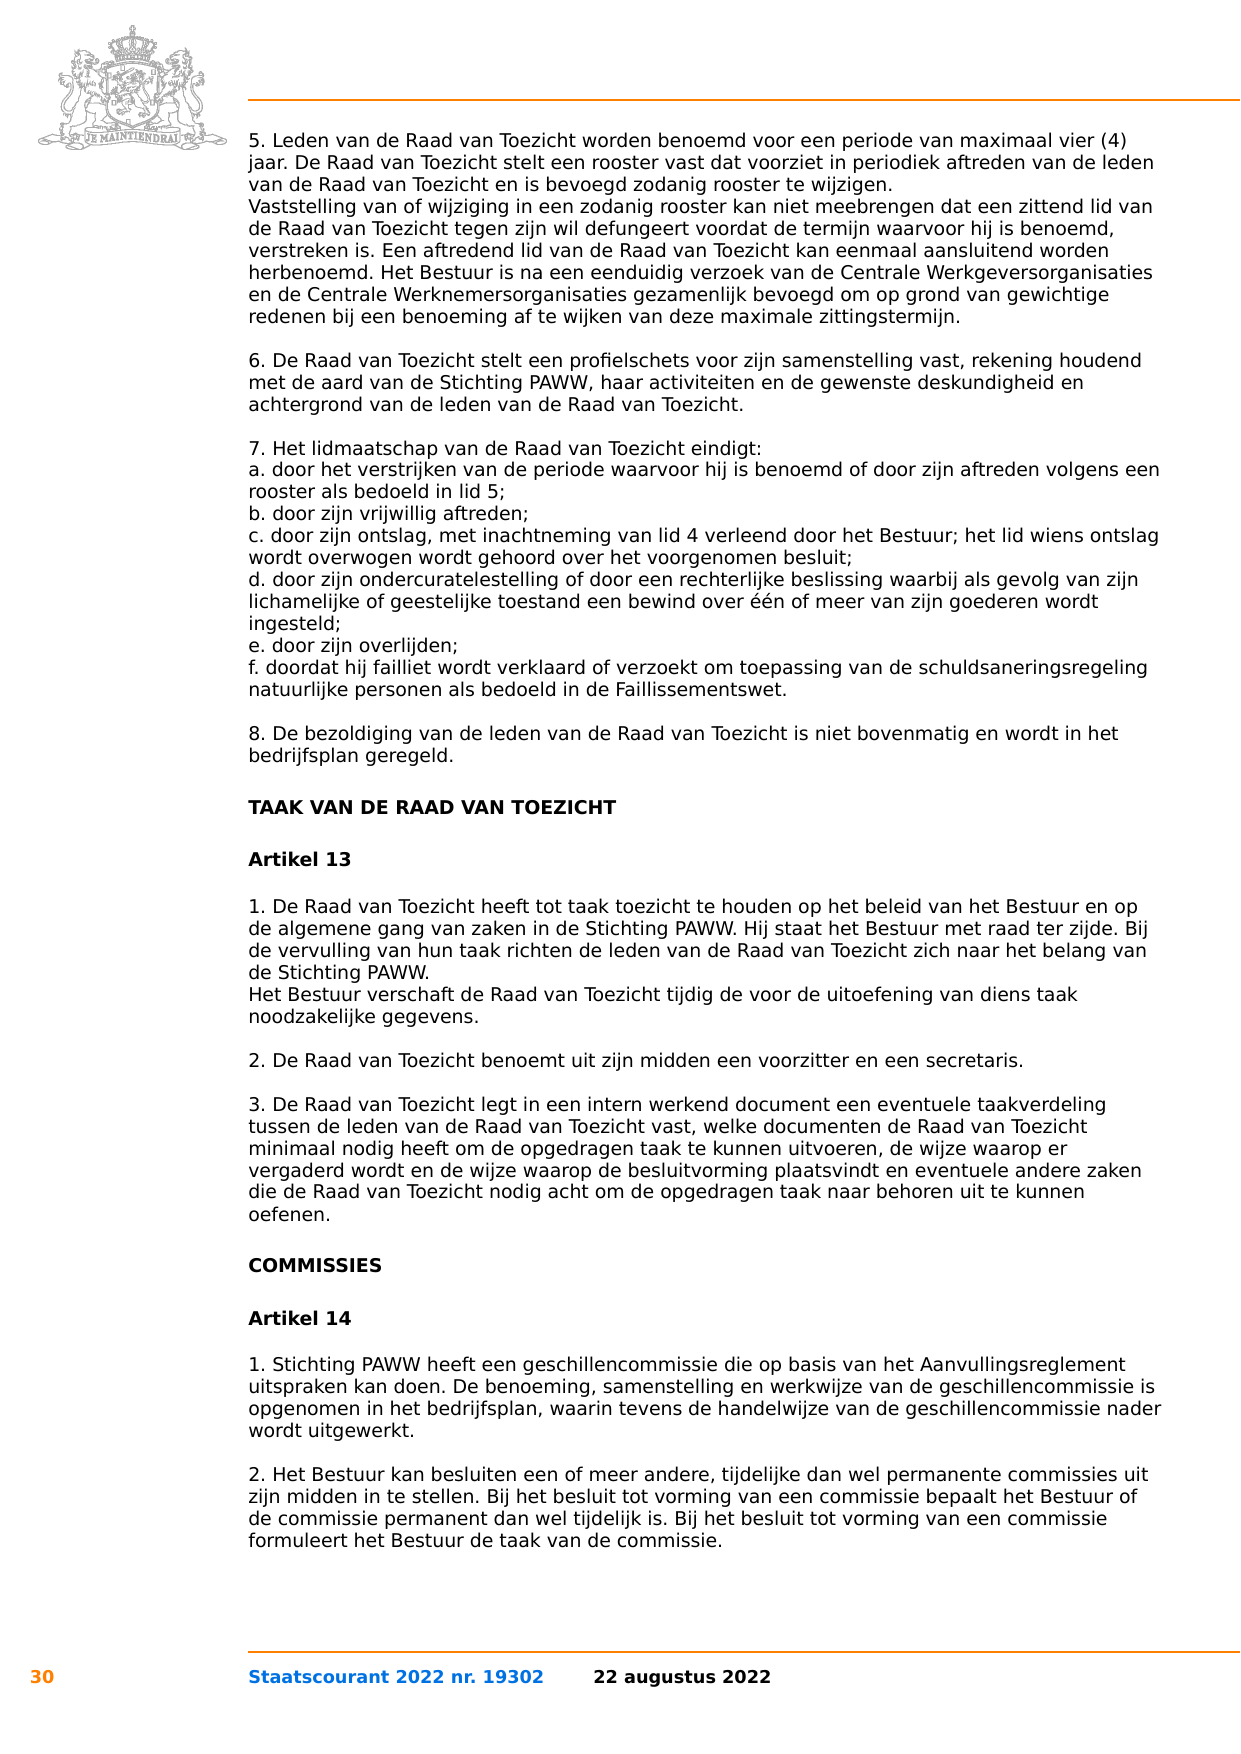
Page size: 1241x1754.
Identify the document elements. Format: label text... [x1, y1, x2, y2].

text 1. De Raad van Toezicht heeft tot taak toezicht te houden op het beleid van het Bestuur en op de algemene gang van zaken in de Stichting PAWW. Hij staat het Bestuur met raad ter zijde. Bij de vervulling van hun taak richten de leden van de Raad van Toezicht zich naar het belang van de Stichting PAWW. [248, 896, 1163, 984]
text 5. Leden van de Raad van Toezicht worden benoemd voor een periode van maximaal vier (4) jaar. De Raad van Toezicht stelt een rooster vast dat voorziet in periodiek aftreden van de leden van de Raad van Toezicht en is bevoegd zodanig rooster te wijzigen. [248, 130, 1163, 196]
text 1. Stichting PAWW heeft een geschillencommissie die op basis van het Aanvullingsreglement uitspraken kan doen. De benoeming, samenstelling en werkwijze van de geschillencommissie is opgenomen in het bedrijfsplan, waarin tevens de handelwijze van de geschillencommissie nader wordt uitgewerkt. [248, 1354, 1163, 1442]
subtitle COMMISSIES [248, 1255, 1163, 1277]
text c. door zijn ontslag, met inachtneming van lid 4 verleend door het Bestuur; het lid wiens ontslag wordt overwogen wordt gehoord over het voorgenomen besluit; [248, 525, 1163, 569]
subtitle Artikel 13 [248, 849, 1163, 871]
text b. door zijn vrijwillig aftreden; [248, 503, 1163, 525]
text Het Bestuur verschaft de Raad van Toezicht tijdig de voor de uitoefening van diens taak noodzakelijke gegevens. [248, 984, 1163, 1028]
text a. door het verstrijken van de periode waarvoor hij is benoemd of door zijn aftreden volgens een rooster als bedoeld in lid 5; [248, 459, 1163, 503]
text 8. De bezoldiging van de leden van de Raad van Toezicht is niet bovenmatig en wordt in het bedrijfsplan geregeld. [248, 723, 1163, 767]
subtitle TAAK VAN DE RAAD VAN TOEZICHT [248, 797, 1163, 819]
text 3. De Raad van Toezicht legt in een intern werkend document een eventuele taakverdeling tussen de leden van de Raad van Toezicht vast, welke documenten de Raad van Toezicht minimaal nodig heeft om de opgedragen taak te kunnen uitvoeren, de wijze waarop er vergaderd wordt en de wijze waarop de besluitvorming plaatsvindt en eventuele andere zaken die de Raad van Toezicht nodig acht om de opgedragen taak naar behoren uit te kunnen oefenen. [248, 1093, 1163, 1225]
text d. door zijn ondercuratelestelling of door een rechterlijke beslissing waarbij als gevolg van zijn lichamelijke of geestelijke toestand een bewind over één of meer van zijn goederen wordt ingesteld; [248, 569, 1163, 635]
subtitle Artikel 14 [248, 1307, 1163, 1329]
text Vaststelling van of wijziging in een zodanig rooster kan niet meebrengen dat een zittend lid van de Raad van Toezicht tegen zijn wil defungeert voordat de termijn waarvoor hij is benoemd, verstreken is. Een aftredend lid van de Raad van Toezicht kan eenmaal aansluitend worden herbenoemd. Het Bestuur is na een eenduidig verzoek van de Centrale Werkgeversorganisaties en de Centrale Werknemersorganisaties gezamenlijk bevoegd om op grond van gewichtige redenen bij een benoeming af te wijken van deze maximale zittingstermijn. [248, 196, 1163, 328]
text 2. De Raad van Toezicht benoemt uit zijn midden een voorzitter en een secretaris. [248, 1050, 1163, 1072]
picture [38, 25, 227, 150]
text 6. De Raad van Toezicht stelt een profielschets voor zijn samenstelling vast, rekening houdend met de aard van de Stichting PAWW, haar activiteiten en de gewenste deskundigheid en achtergrond van de leden van de Raad van Toezicht. [248, 349, 1163, 416]
text e. door zijn overlijden; [248, 635, 1163, 657]
text 7. Het lidmaatschap van de Raad van Toezicht eindigt: [248, 437, 1163, 459]
text 2. Het Bestuur kan besluiten een of meer andere, tijdelijke dan wel permanente commissies uit zijn midden in te stellen. Bij het besluit tot vorming van een commissie bepaalt het Bestuur of de commissie permanent dan wel tijdelijk is. Bij het besluit tot vorming van een commissie formuleert het Bestuur de taak van de commissie. [248, 1464, 1163, 1552]
text f. doordat hij failliet wordt verklaard of verzoekt om toepassing van de schuldsaneringsregeling natuurlijke personen als bedoeld in de Faillissementswet. [248, 657, 1163, 701]
